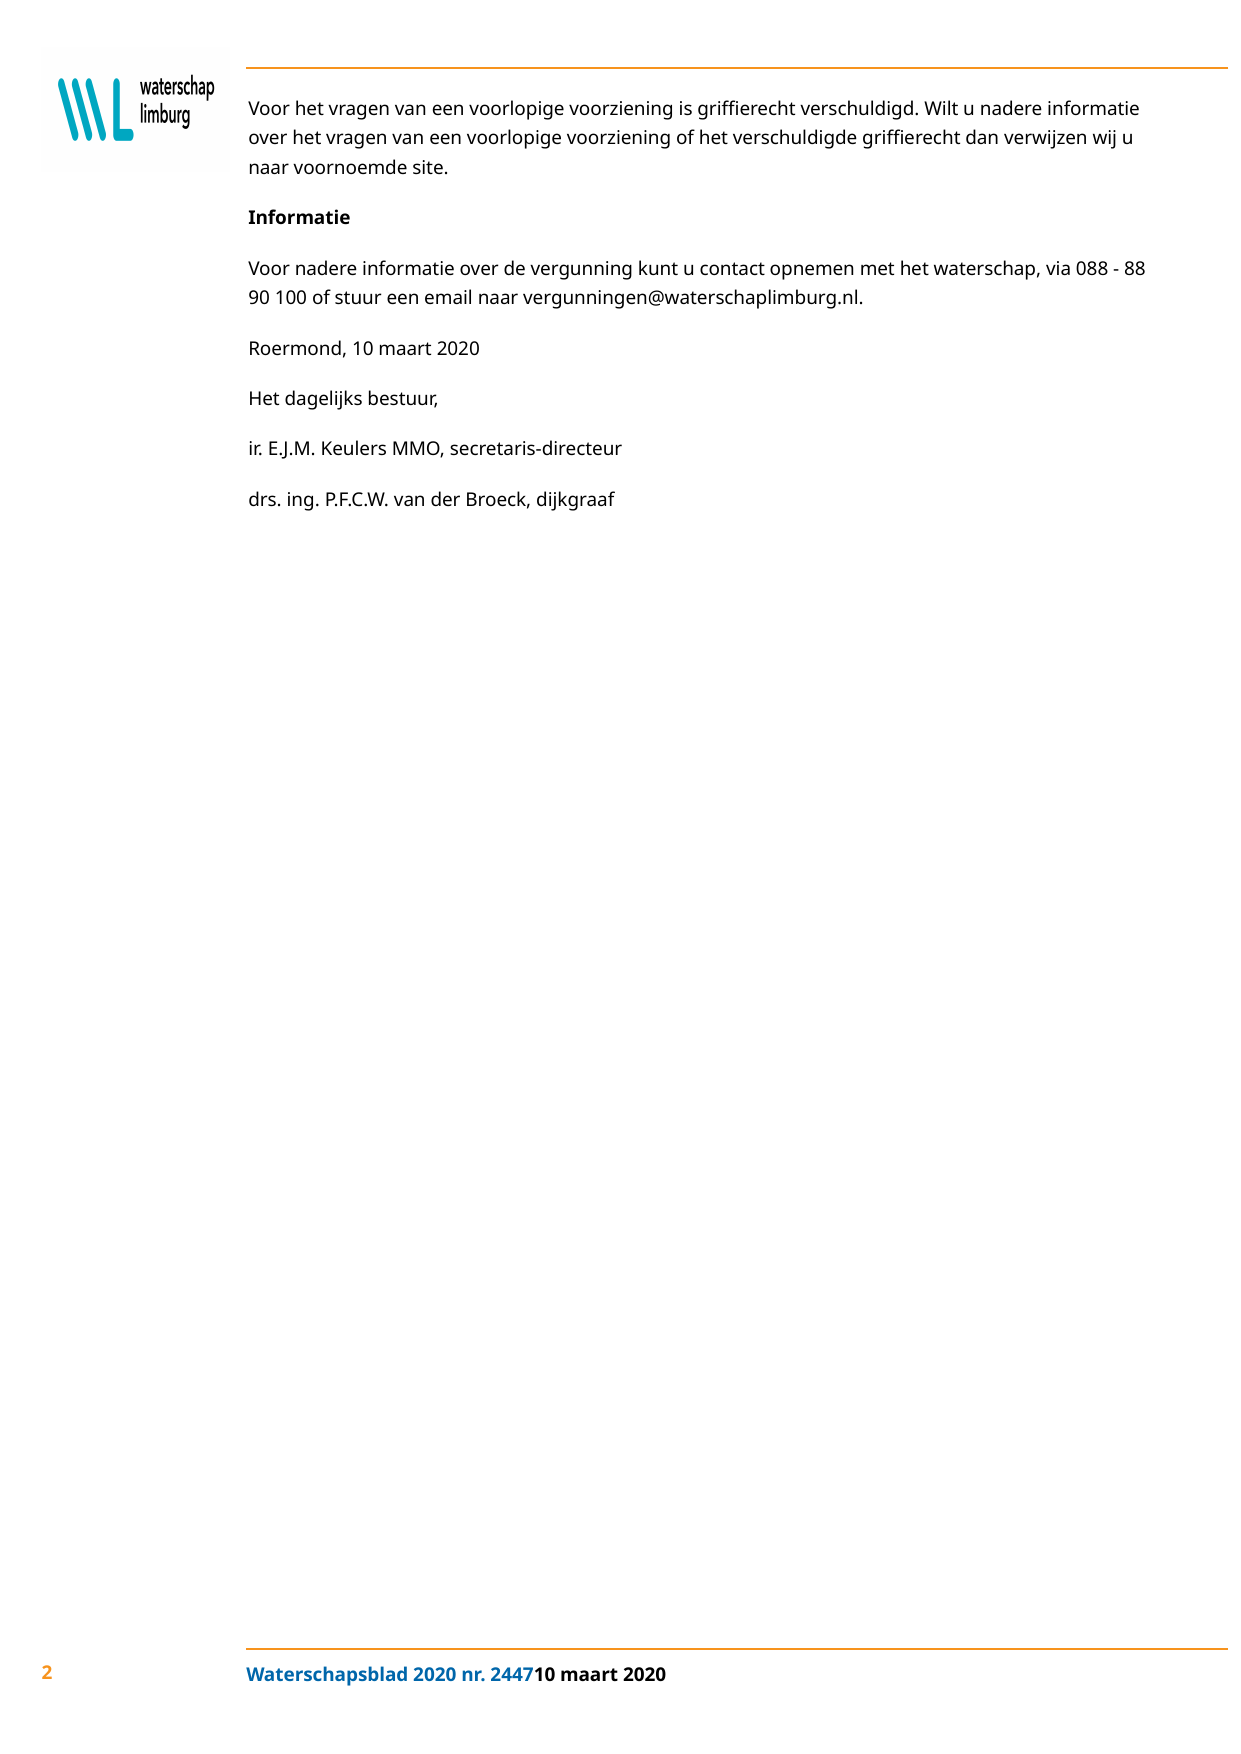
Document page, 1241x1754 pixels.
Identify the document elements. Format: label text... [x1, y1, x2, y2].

text Informatie [248, 204, 1152, 230]
text ir. E.J.M. Keulers MMO, secretaris-directeur [248, 436, 1152, 461]
text Voor nadere informatie over de vergunning kunt u contact opnemen met het waterschap, via 088 - 88 90 100 of stuur een email naar vergunningen@waterschaplimburg.nl. [248, 255, 1152, 310]
text drs. ing. P.F.C.W. van der Broeck, dijkgraaf [248, 486, 1152, 512]
text Het dagelijks bestuur, [248, 385, 1152, 411]
text Voor het vragen van een voorlopige voorziening is griffierecht verschuldigd. Wilt u nadere informatie over het vragen van een voorlopige voorziening of het verschuldigde griffierecht dan verwijzen wij u naar voornoemde site. [248, 95, 1152, 180]
text Roermond, 10 maart 2020 [248, 335, 1152, 361]
picture [41, 47, 231, 172]
